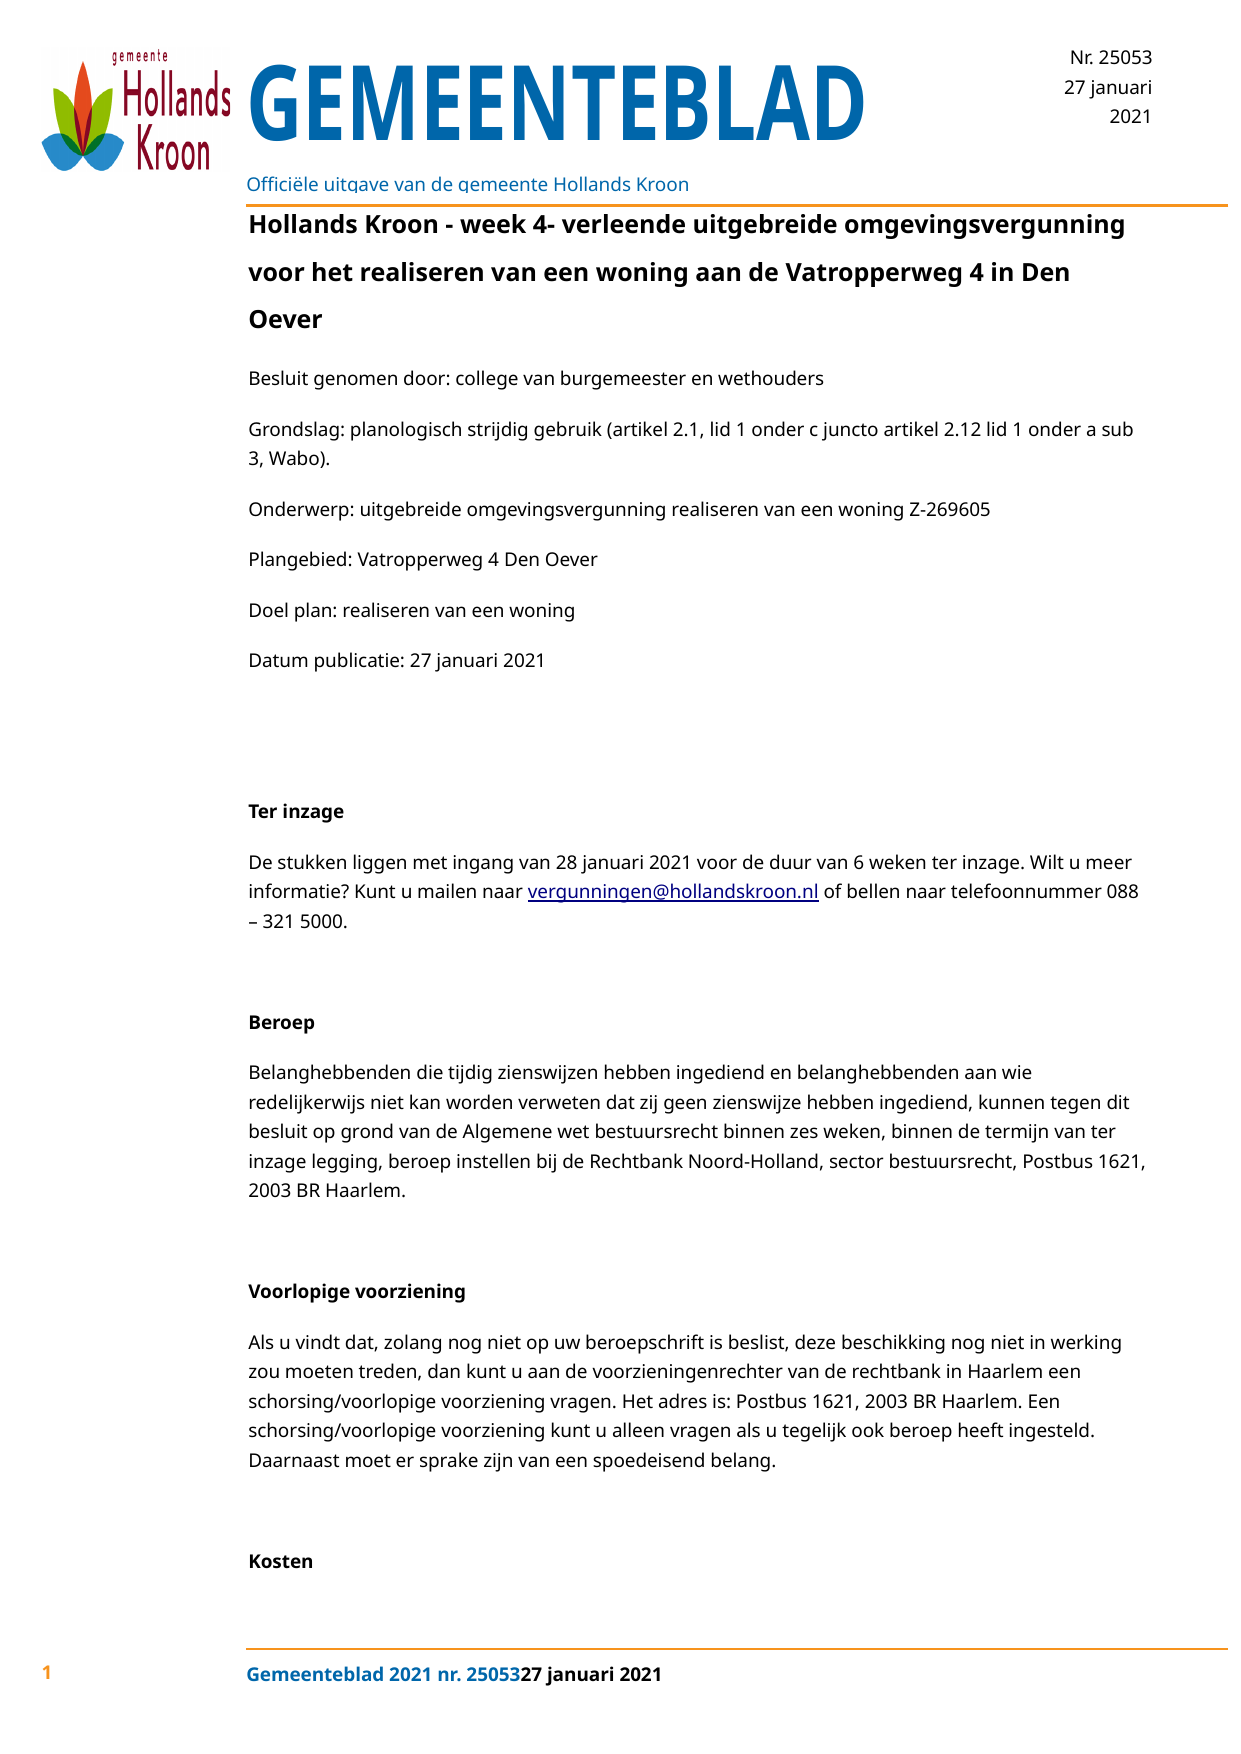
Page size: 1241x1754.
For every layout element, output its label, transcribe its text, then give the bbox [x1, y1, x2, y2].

text Voorlopige voorziening [248, 1278, 1152, 1304]
text Doel plan: realiseren van een woning [248, 597, 1152, 622]
text Onderwerp: uitgebreide omgevingsvergunning realiseren van een woning Z-269605 [248, 496, 1152, 522]
text Belanghebbenden die tijdig zienswijzen hebben ingediend en belanghebbenden aan wie redelijkerwijs niet kan worden verweten dat zij geen zienswijze hebben ingediend, kunnen tegen dit besluit op grond van de Algemene wet bestuursrecht binnen zes weken, binnen de termijn van ter inzage legging, beroep instellen bij de Rechtbank Noord-Holland, sector bestuursrecht, Postbus 1621, 2003 BR Haarlem. [248, 1059, 1152, 1203]
text Beroep [248, 1009, 1152, 1034]
text Hollands Kroon - week 4- verleende uitgebreide omgevingsvergunning voor het realiseren van een woning aan de Vatropperweg 4 in Den Oever [248, 207, 1152, 336]
text Ter inzage [248, 798, 1152, 824]
text Datum publicatie: 27 januari 2021 [248, 647, 1152, 673]
text Kosten [248, 1548, 1152, 1574]
picture [41, 47, 231, 172]
text Besluit genomen door: college van burgemeester en wethouders [248, 366, 1152, 391]
text De stukken liggen met ingang van 28 januari 2021 voor de duur van 6 weken ter inzage. Wilt u meer informatie? Kunt u mailen naar vergunningen@hollandskroon.nl of bellen naar telefoonnummer 088 – 321 5000. [248, 849, 1152, 934]
text Als u vindt dat, zolang nog niet op uw beroepschrift is beslist, deze beschikking nog niet in werking zou moeten treden, dan kunt u aan de voorzieningenrechter van de rechtbank in Haarlem een schorsing/voorlopige voorziening vragen. Het adres is: Postbus 1621, 2003 BR Haarlem. Een schorsing/voorlopige voorziening kunt u alleen vragen als u tegelijk ook beroep heeft ingesteld. Daarnaast moet er sprake zijn van een spoedeisend belang. [248, 1329, 1152, 1473]
text Grondslag: planologisch strijdig gebruik (artikel 2.1, lid 1 onder c juncto artikel 2.12 lid 1 onder a sub 3, Wabo). [248, 416, 1152, 471]
text Plangebied: Vatropperweg 4 Den Oever [248, 546, 1152, 572]
